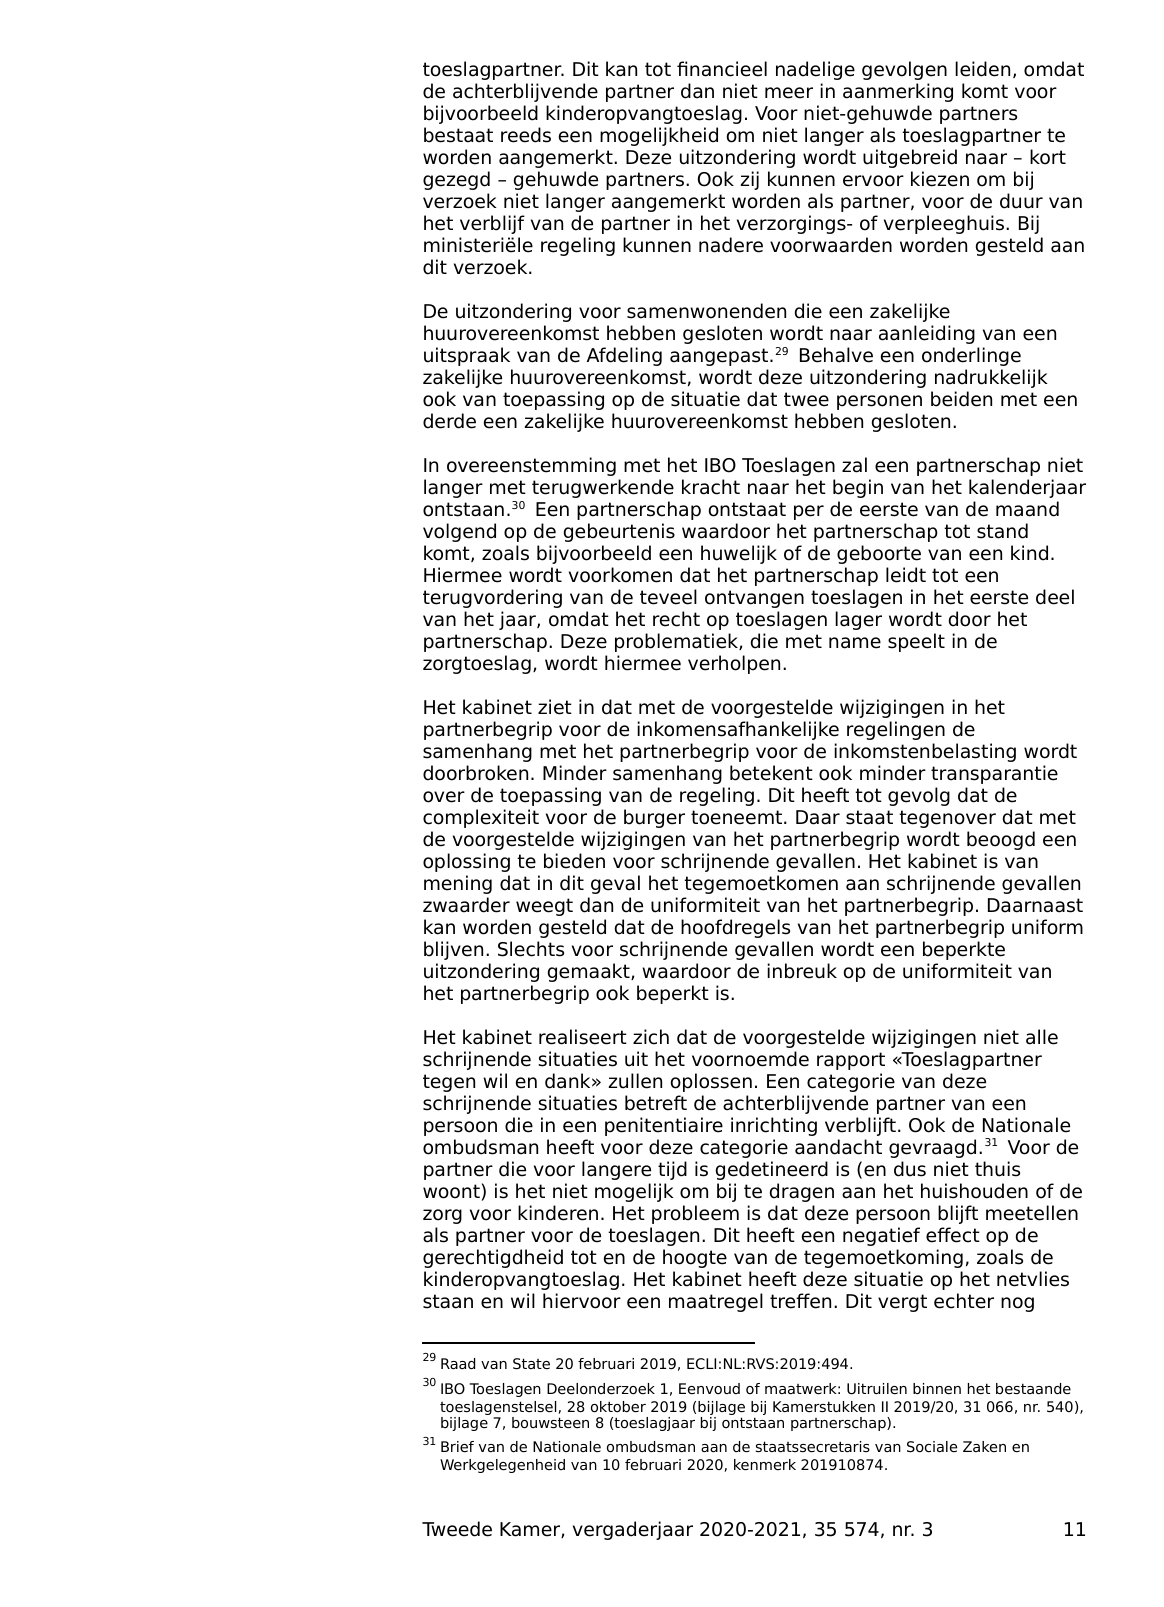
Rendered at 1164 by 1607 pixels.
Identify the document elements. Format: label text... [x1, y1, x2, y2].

text De uitzondering voor samenwonenden die een zakelijke huurovereenkomst hebben gesloten wordt naar aanleiding van een uitspraak van de Afdeling aangepast. Behalve een onderlinge zakelijke huurovereenkomst, wordt deze uitzondering nadrukkelijk ook van toepassing op de situatie dat twee personen beiden met een derde een zakelijke huurovereenkomst hebben gesloten. [422, 301, 1087, 433]
text Raad van State 20 februari 2019, ECLI:NL:RVS:2019:494. [422, 1352, 1087, 1374]
text In overeenstemming met het IBO Toeslagen zal een partnerschap niet langer met terugwerkende kracht naar het begin van het kalenderjaar ontstaan. Een partnerschap ontstaat per de eerste van de maand volgend op de gebeurtenis waardoor het partnerschap tot stand komt, zoals bijvoorbeeld een huwelijk of de geboorte van een kind. Hiermee wordt voorkomen dat het partnerschap leidt tot een terugvordering van de teveel ontvangen toeslagen in het eerste deel van het jaar, omdat het recht op toeslagen lager wordt door het partnerschap. Deze problematiek, die met name speelt in de zorgtoeslag, wordt hiermee verholpen. [422, 455, 1087, 675]
text IBO Toeslagen Deelonderzoek 1, Eenvoud of maatwerk: Uitruilen binnen het bestaande toeslagenstelsel, 28 oktober 2019 (bijlage bij Kamerstukken II 2019/20, 31 066, nr. 540), bijlage 7, bouwsteen 8 (toeslagjaar bij ontstaan partnerschap). [422, 1377, 1087, 1432]
text Het kabinet ziet in dat met de voorgestelde wijzigingen in het partnerbegrip voor de inkomensafhankelijke regelingen de samenhang met het partnerbegrip voor de inkomstenbelasting wordt doorbroken. Minder samenhang betekent ook minder transparantie over de toepassing van de regeling. Dit heeft tot gevolg dat de complexiteit voor de burger toeneemt. Daar staat tegenover dat met de voorgestelde wijzigingen van het partnerbegrip wordt beoogd een oplossing te bieden voor schrijnende gevallen. Het kabinet is van mening dat in dit geval het tegemoetkomen aan schrijnende gevallen zwaarder weegt dan de uniformiteit van het partnerbegrip. Daarnaast kan worden gesteld dat de hoofdregels van het partnerbegrip uniform blijven. Slechts voor schrijnende gevallen wordt een beperkte uitzondering gemaakt, waardoor de inbreuk op de uniformiteit van het partnerbegrip ook beperkt is. [422, 697, 1087, 1005]
text Het kabinet realiseert zich dat de voorgestelde wijzigingen niet alle schrijnende situaties uit het voornoemde rapport «Toeslagpartner tegen wil en dank» zullen oplossen. Een categorie van deze schrijnende situaties betreft de achterblijvende partner van een persoon die in een penitentiaire inrichting verblijft. Ook de Nationale ombudsman heeft voor deze categorie aandacht gevraagd. Voor de partner die voor langere tijd is gedetineerd is (en dus niet thuis woont) is het niet mogelijk om bij te dragen aan het huishouden of de zorg voor kinderen. Het probleem is dat deze persoon blijft meetellen als partner voor de toeslagen. Dit heeft een negatief effect op de gerechtigdheid tot en de hoogte van de tegemoetkoming, zoals de kinderopvangtoeslag. Het kabinet heeft deze situatie op het netvlies staan en wil hiervoor een maatregel treffen. Dit vergt echter nog [422, 1027, 1087, 1313]
text toeslagpartner. Dit kan tot financieel nadelige gevolgen leiden, omdat de achterblijvende partner dan niet meer in aanmerking komt voor bijvoorbeeld kinderopvangtoeslag. Voor niet-gehuwde partners bestaat reeds een mogelijkheid om niet langer als toeslagpartner te worden aangemerkt. Deze uitzondering wordt uitgebreid naar – kort gezegd – gehuwde partners. Ook zij kunnen ervoor kiezen om bij verzoek niet langer aangemerkt worden als partner, voor de duur van het verblijf van de partner in het verzorgings- of verpleeghuis. Bij ministeriële regeling kunnen nadere voorwaarden worden gesteld aan dit verzoek. [422, 59, 1087, 279]
text Brief van de Nationale ombudsman aan de staatssecretaris van Sociale Zaken en Werkgelegenheid van 10 februari 2020, kenmerk 201910874. [422, 1435, 1087, 1474]
